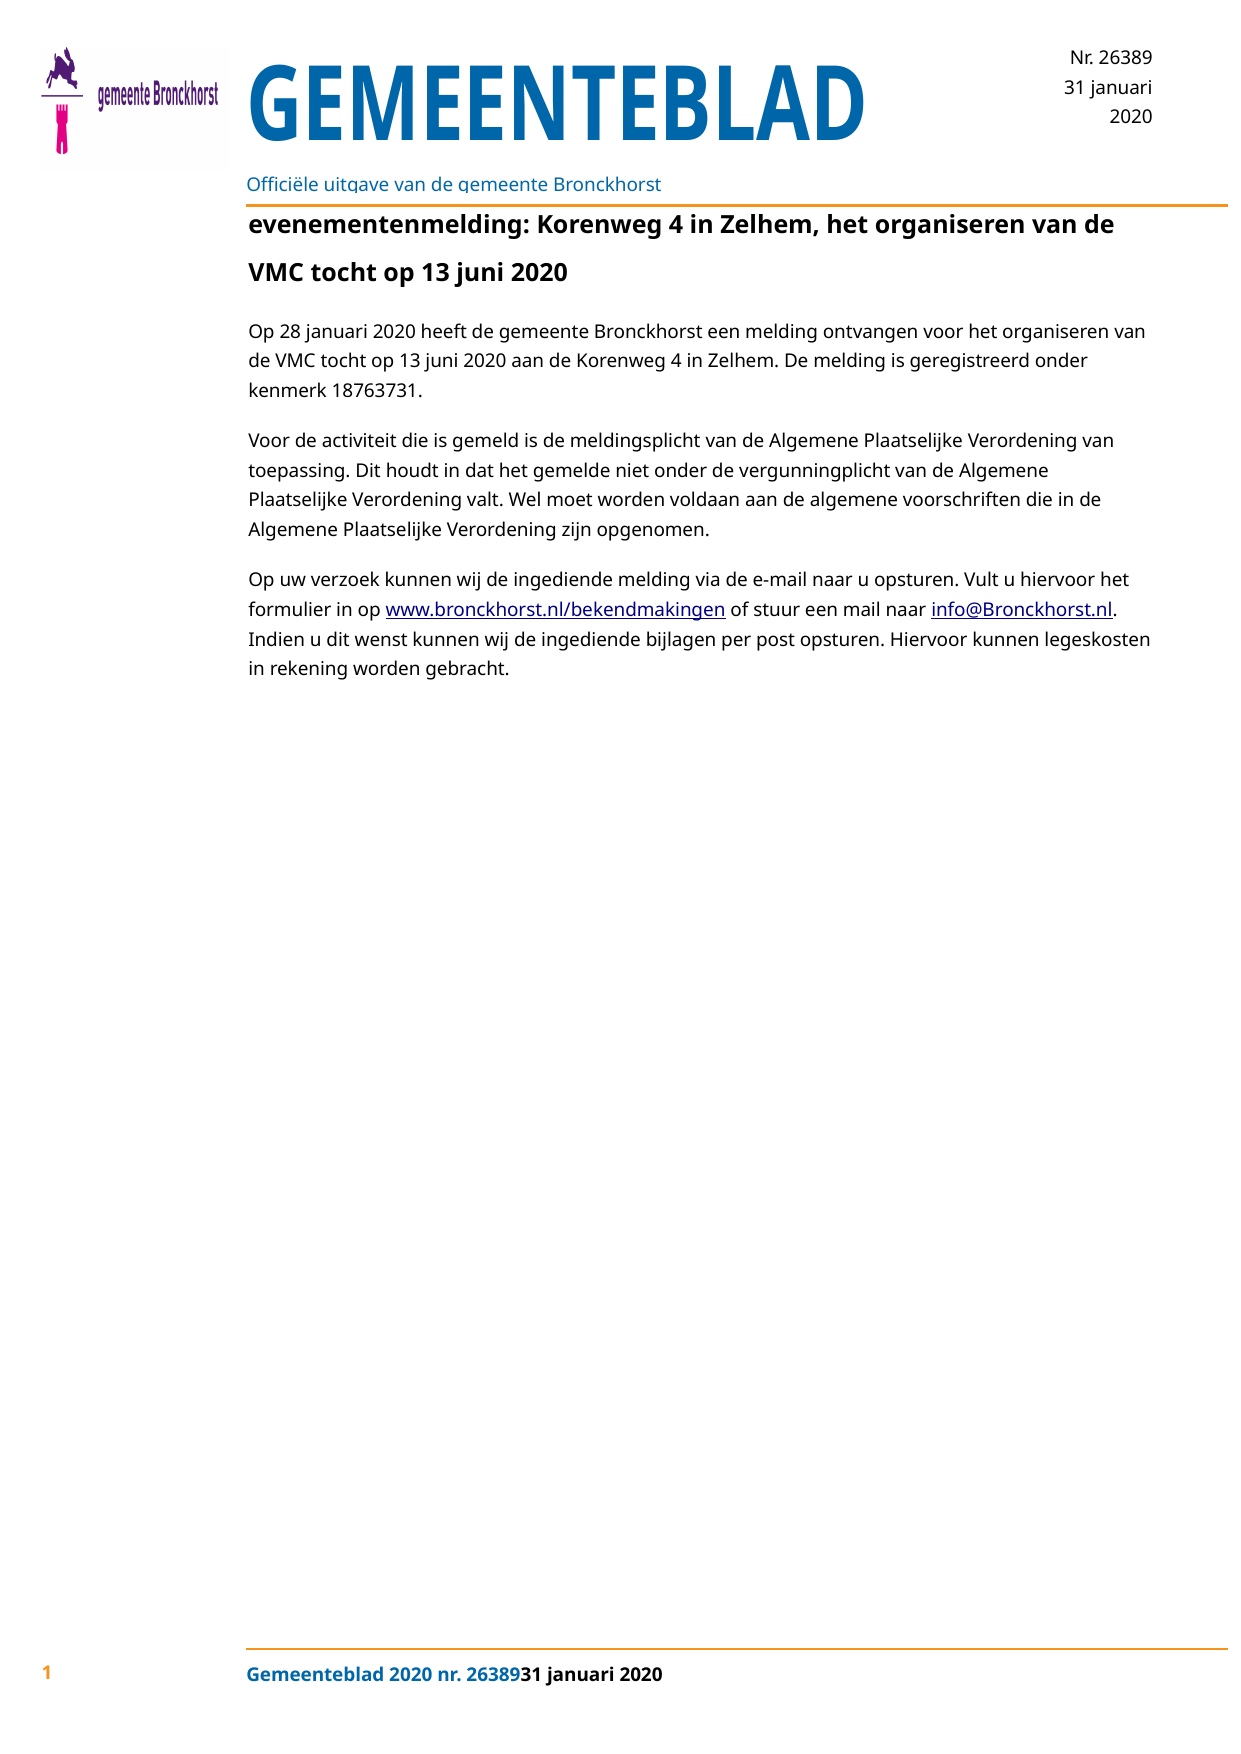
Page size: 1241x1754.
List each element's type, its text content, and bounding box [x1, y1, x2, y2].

text Op uw verzoek kunnen wij de ingediende melding via de e-mail naar u opsturen. Vult u hiervoor het formulier in op www.bronckhorst.nl/bekendmakingen of stuur een mail naar info@Bronckhorst.nl. Indien u dit wenst kunnen wij de ingediende bijlagen per post opsturen. Hiervoor kunnen legeskosten in rekening worden gebracht. [248, 567, 1152, 681]
picture [41, 47, 231, 172]
text Op 28 januari 2020 heeft de gemeente Bronckhorst een melding ontvangen voor het organiseren van de VMC tocht op 13 juni 2020 aan de Korenweg 4 in Zelhem. De melding is geregistreerd onder kenmerk 18763731. [248, 318, 1152, 403]
text Voor de activiteit die is gemeld is de meldingsplicht van de Algemene Plaatselijke Verordening van toepassing. Dit houdt in dat het gemelde niet onder de vergunningplicht van de Algemene Plaatselijke Verordening valt. Wel moet worden voldaan aan de algemene voorschriften die in de Algemene Plaatselijke Verordening zijn opgenomen. [248, 427, 1152, 542]
text evenementenmelding: Korenweg 4 in Zelhem, het organiseren van de VMC tocht op 13 juni 2020 [248, 207, 1152, 288]
